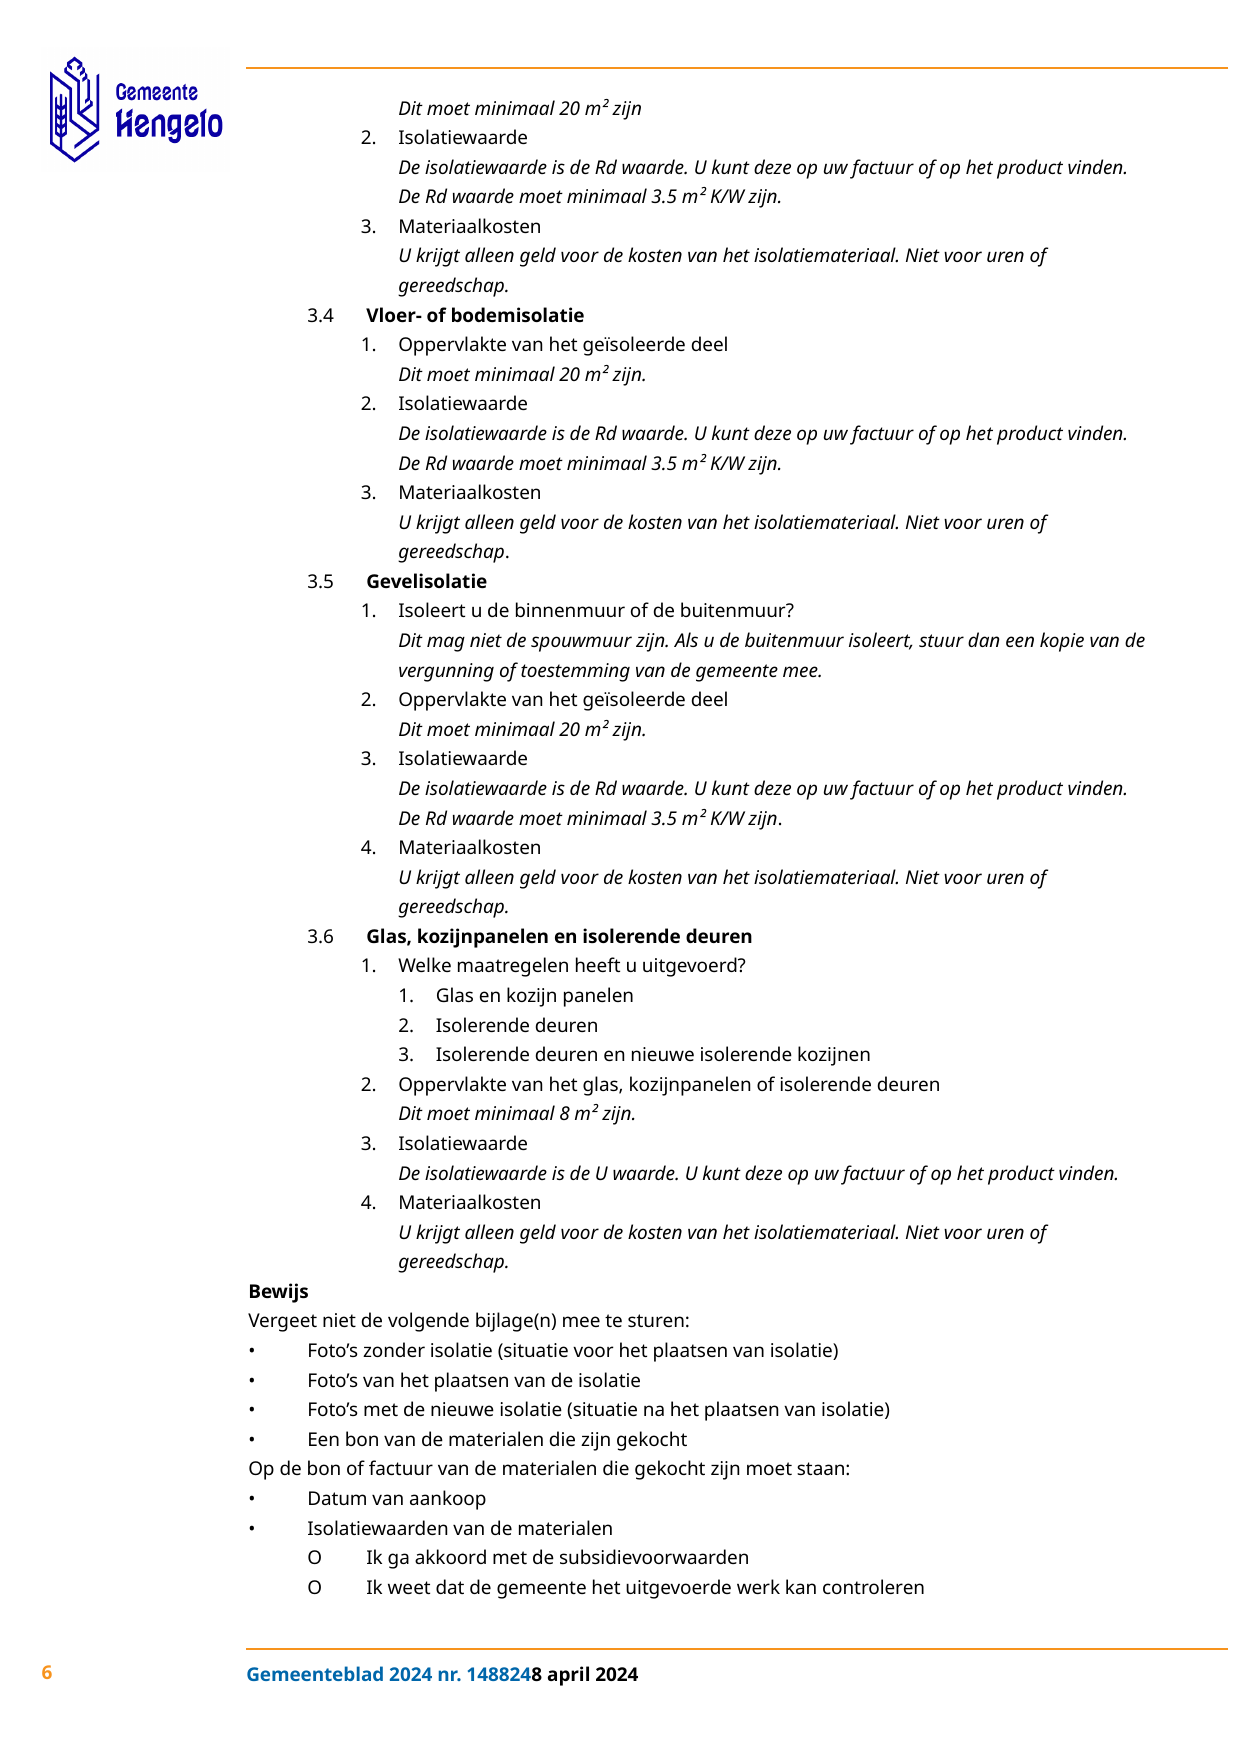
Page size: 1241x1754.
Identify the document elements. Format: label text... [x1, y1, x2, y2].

list U krijgt alleen geld voor de kosten van het isolatiemateriaal. Niet voor uren of gereedschap. [361, 243, 1152, 298]
list Materiaalkosten [361, 1189, 1152, 1215]
list Oppervlakte van het geïsoleerde deel [361, 331, 1152, 357]
list Isolatiewaarde [361, 746, 1152, 771]
list Glas, kozijnpanelen en isolerende deuren [307, 923, 1152, 949]
list Materiaalkosten [361, 834, 1152, 860]
list Dit moet minimaal 20 m² zijn. [361, 716, 1152, 742]
list Dit moet minimaal 20 m² zijn [361, 95, 1152, 121]
list Dit mag niet de spouwmuur zijn. Als u de buitenmuur isoleert, stuur dan een kopie van de vergunning of toestemming van de gemeente mee. [361, 627, 1152, 683]
list Isolatiewaarde [361, 1130, 1152, 1156]
list De isolatiewaarde is de Rd waarde. U kunt deze op uw factuur of op het product vinden. De Rd waarde moet minimaal 3.5 m² K/W zijn. [361, 775, 1152, 831]
list Materiaalkosten [361, 213, 1152, 239]
list Datum van aankoop [248, 1485, 1152, 1511]
list De isolatiewaarde is de Rd waarde. U kunt deze op uw factuur of op het product vinden. De Rd waarde moet minimaal 3.5 m² K/W zijn. [361, 154, 1152, 209]
list Isolatiewaarde [361, 124, 1152, 150]
list Een bon van de materialen die zijn gekocht [248, 1426, 1152, 1452]
text Op de bon of factuur van de materialen die gekocht zijn moet staan: [248, 1456, 1152, 1481]
list Ik weet dat de gemeente het uitgevoerde werk kan controleren [307, 1574, 1152, 1600]
list U krijgt alleen geld voor de kosten van het isolatiemateriaal. Niet voor uren of gereedschap. [361, 864, 1152, 919]
list De isolatiewaarde is de Rd waarde. U kunt deze op uw factuur of op het product vinden. De Rd waarde moet minimaal 3.5 m² K/W zijn. [361, 420, 1152, 476]
list Vloer- of bodemisolatie [307, 302, 1152, 328]
list De isolatiewaarde is de U waarde. U kunt deze op uw factuur of op het product vinden. [361, 1160, 1152, 1186]
list Gevelisolatie [307, 568, 1152, 594]
picture [41, 47, 231, 172]
list Isolerende deuren en nieuwe isolerende kozijnen [398, 1041, 1152, 1067]
list Oppervlakte van het glas, kozijnpanelen of isolerende deuren [361, 1071, 1152, 1097]
list Foto’s met de nieuwe isolatie (situatie na het plaatsen van isolatie) [248, 1396, 1152, 1422]
text Bewijs [248, 1278, 1152, 1304]
list Welke maatregelen heeft u uitgevoerd? [361, 953, 1152, 978]
list U krijgt alleen geld voor de kosten van het isolatiemateriaal. Niet voor uren of gereedschap. [361, 1219, 1152, 1274]
text Vergeet niet de volgende bijlage(n) mee te sturen: [248, 1308, 1152, 1333]
list Isolatiewaarde [361, 391, 1152, 416]
list Ik ga akkoord met de subsidievoorwaarden [307, 1544, 1152, 1570]
list Dit moet minimaal 8 m² zijn. [361, 1101, 1152, 1126]
list Materiaalkosten [361, 479, 1152, 505]
list Isolerende deuren [398, 1012, 1152, 1038]
list Glas en kozijn panelen [398, 982, 1152, 1008]
list Foto’s zonder isolatie (situatie voor het plaatsen van isolatie) [248, 1337, 1152, 1363]
list U krijgt alleen geld voor de kosten van het isolatiemateriaal. Niet voor uren of gereedschap. [361, 509, 1152, 564]
list Oppervlakte van het geïsoleerde deel [361, 686, 1152, 712]
list Isolatiewaarden van de materialen [248, 1515, 1152, 1541]
list Isoleert u de binnenmuur of de buitenmuur? [361, 598, 1152, 623]
list Dit moet minimaal 20 m² zijn. [361, 361, 1152, 387]
list Foto’s van het plaatsen van de isolatie [248, 1367, 1152, 1393]
